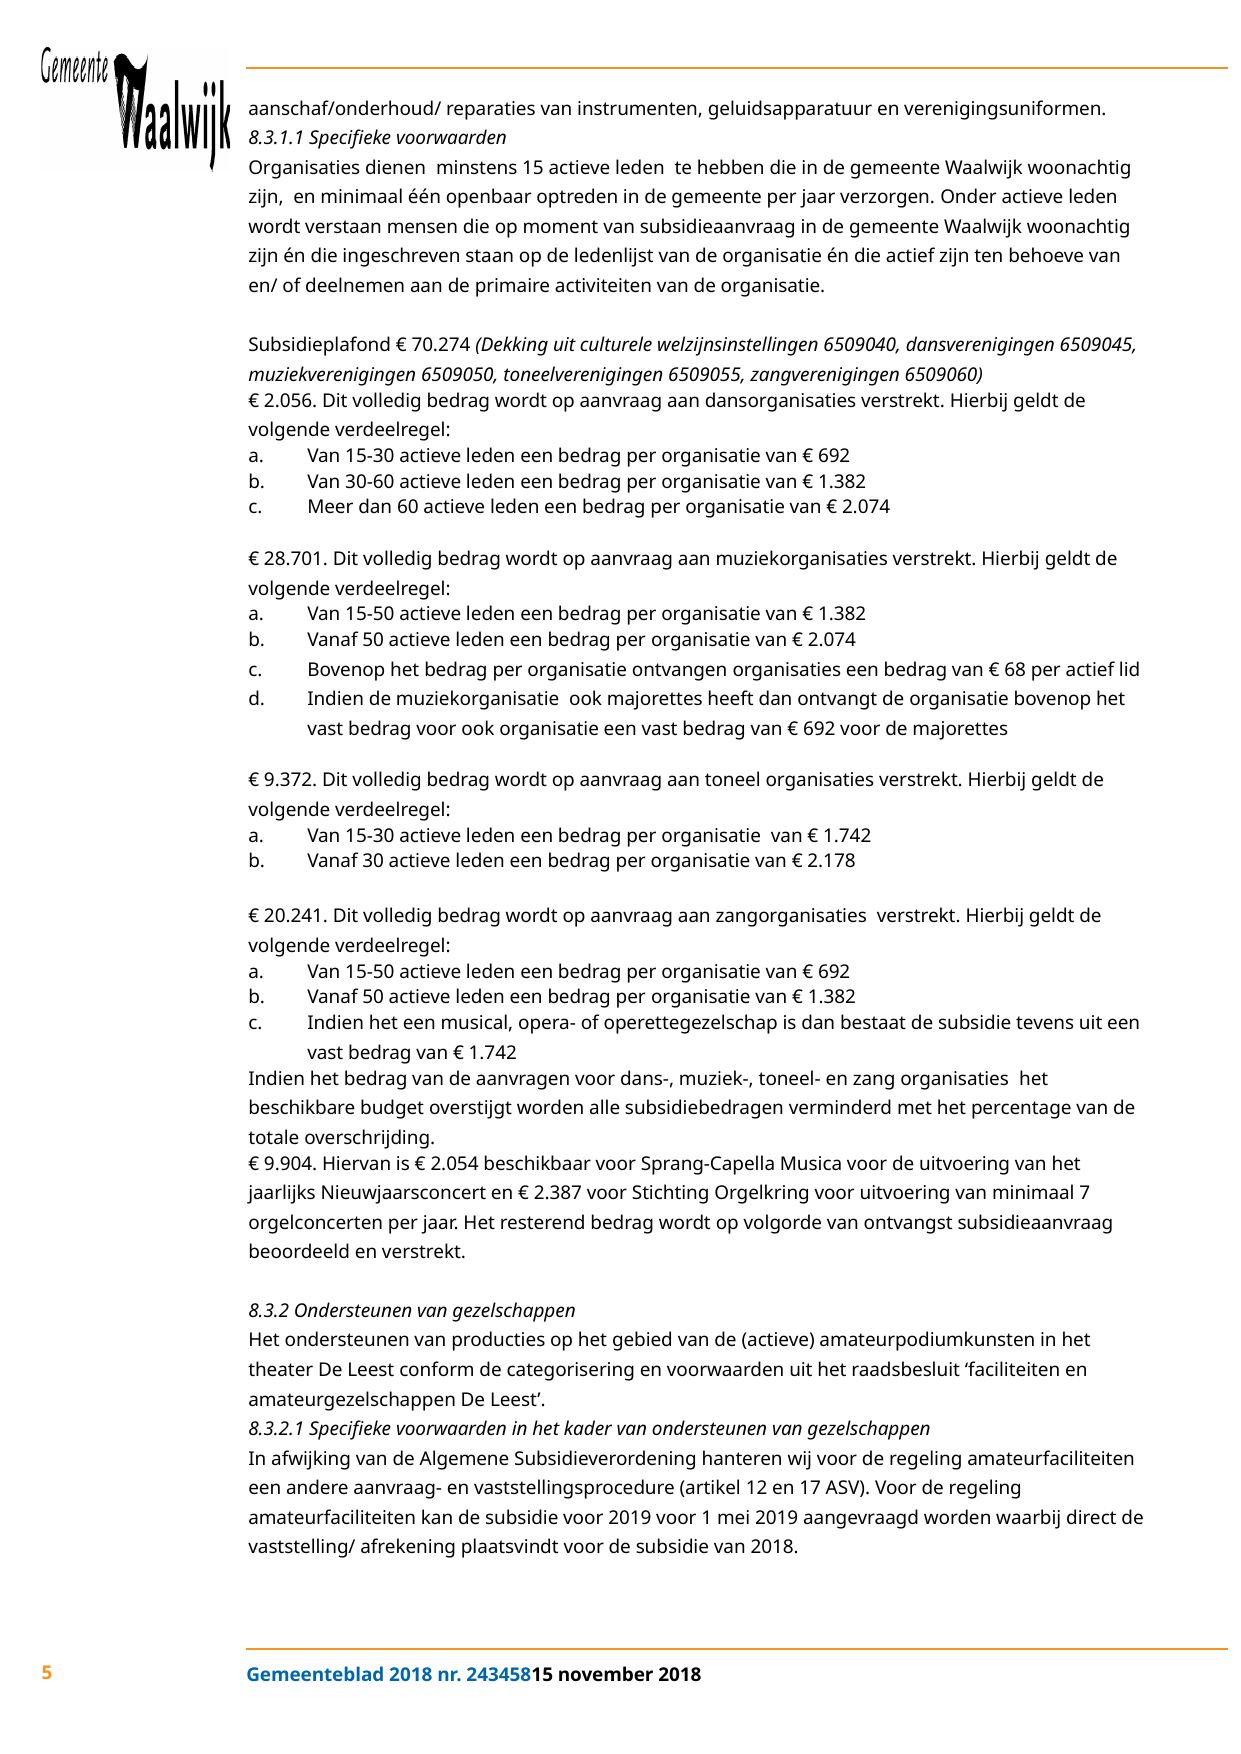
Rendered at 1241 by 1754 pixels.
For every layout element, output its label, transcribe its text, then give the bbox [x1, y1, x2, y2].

table_header Subsidieplafond € 70.274 (Dekking uit culturele welzijnsinstellingen 6509040, dansverenigingen 6509045, muziekverenigingen 6509050, toneelverenigingen 6509055, zangverenigingen 6509060) [248, 332, 1152, 387]
table_cell Van 15-50 actieve leden een bedrag per organisatie van € 1.382 [248, 601, 1152, 626]
text aanschaf/onderhoud/ reparaties van instrumenten, geluidsapparatuur en verenigingsuniformen. [248, 95, 1152, 121]
text 8.3.2 Ondersteunen van gezelschappen [248, 1297, 1152, 1323]
table_header € 9.372. Dit volledig bedrag wordt op aanvraag aan toneel organisaties verstrekt. Hierbij geldt de volgende verdeelregel: [248, 767, 1152, 822]
table_cell Meer dan 60 actieve leden een bedrag per organisatie van € 2.074 [248, 494, 1152, 519]
table_header [248, 877, 1152, 903]
table_cell Vanaf 30 actieve leden een bedrag per organisatie van € 2.178 [248, 848, 1152, 873]
table_cell Indien het een musical, opera- of operettegezelschap is dan bestaat de subsidie tevens uit een vast bedrag van € 1.742 [248, 1010, 1152, 1065]
table_header € 20.241. Dit volledig bedrag wordt op aanvraag aan zangorganisaties verstrekt. Hierbij geldt de volgende verdeelregel: [248, 903, 1152, 958]
table_cell € 2.056. Dit volledig bedrag wordt op aanvraag aan dansorganisaties verstrekt. Hierbij geldt de volgende verdeelregel: [248, 387, 1152, 442]
table_cell Vanaf 50 actieve leden een bedrag per organisatie van € 2.074 Bovenop het bedrag per organisatie ontvangen organisaties een bedrag van € 68 per actief lid Indien de muziekorganisatie ook majorettes heeft dan ontvangt de organisatie bovenop het vast bedrag voor ook organisatie een vast bedrag van € 692 voor de majorettes [248, 626, 1152, 741]
text In afwijking van de Algemene Subsidieverordening hanteren wij voor de regeling amateurfaciliteiten een andere aanvraag- en vaststellingsprocedure (artikel 12 en 17 ASV). Voor de regeling amateurfaciliteiten kan de subsidie voor 2019 voor 1 mei 2019 aangevraagd worden waarbij direct de vaststelling/ afrekening plaatsvindt voor de subsidie van 2018. [248, 1445, 1152, 1559]
table_cell [248, 741, 1152, 767]
table_cell Indien het bedrag van de aanvragen voor dans-, muziek-, toneel- en zang organisaties het beschikbare budget overstijgt worden alle subsidiebedragen verminderd met het percentage van de totale overschrijding. [248, 1065, 1152, 1150]
table_cell Vanaf 50 actieve leden een bedrag per organisatie van € 1.382 [248, 984, 1152, 1009]
table_cell Van 30-60 actieve leden een bedrag per organisatie van € 1.382 [248, 468, 1152, 494]
text 8.3.1.1 Specifieke voorwaarden [248, 124, 1152, 150]
table_cell € 9.904. Hiervan is € 2.054 beschikbaar voor Sprang-Capella Musica voor de uitvoering van het jaarlijks Nieuwjaarsconcert en € 2.387 voor Stichting Orgelkring voor uitvoering van minimaal 7 orgelconcerten per jaar. Het resterend bedrag wordt op volgorde van ontvangst subsidieaanvraag beoordeeld en verstrekt. [248, 1150, 1152, 1264]
table_header € 28.701. Dit volledig bedrag wordt op aanvraag aan muziekorganisaties verstrekt. Hierbij geldt de volgende verdeelregel: [248, 545, 1152, 601]
text Organisaties dienen minstens 15 actieve leden te hebben die in de gemeente Waalwijk woonachtig zijn, en minimaal één openbaar optreden in de gemeente per jaar verzorgen. Onder actieve leden wordt verstaan mensen die op moment van subsidieaanvraag in de gemeente Waalwijk woonachtig zijn én die ingeschreven staan op de ledenlijst van de organisatie én die actief zijn ten behoeve van en/ of deelnemen aan de primaire activiteiten van de organisatie. [248, 154, 1152, 298]
table_cell Van 15-30 actieve leden een bedrag per organisatie van € 692 [248, 442, 1152, 468]
table_cell [248, 519, 1152, 545]
table_cell Van 15-50 actieve leden een bedrag per organisatie van € 692 [248, 958, 1152, 984]
table_cell Van 15-30 actieve leden een bedrag per organisatie van € 1.742 [248, 822, 1152, 848]
picture [41, 47, 231, 172]
text Het ondersteunen van producties op het gebied van de (actieve) amateurpodiumkunsten in het theater De Leest conform de categorisering en voorwaarden uit het raadsbesluit ‘faciliteiten en amateurgezelschappen De Leest’. [248, 1327, 1152, 1412]
text 8.3.2.1 Specifieke voorwaarden in het kader van ondersteunen van gezelschappen [248, 1415, 1152, 1441]
